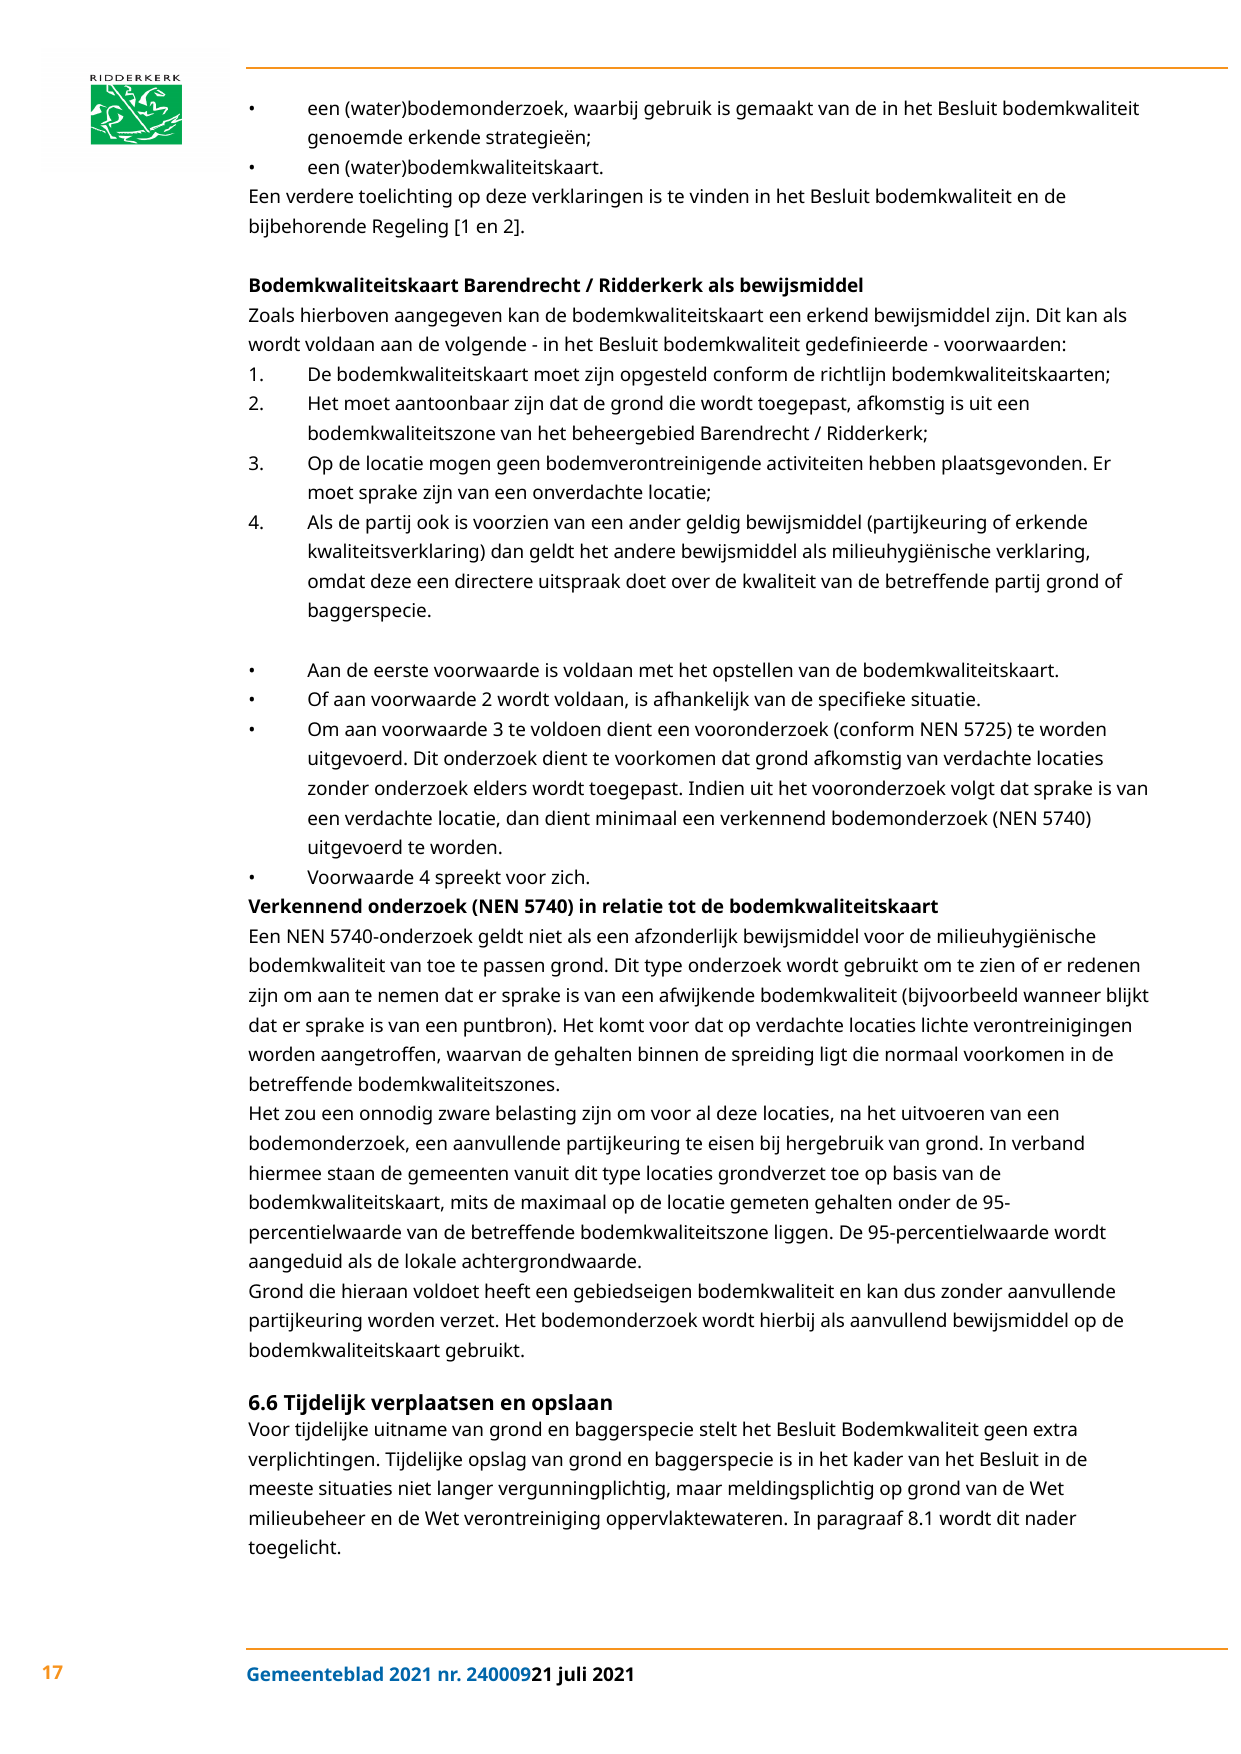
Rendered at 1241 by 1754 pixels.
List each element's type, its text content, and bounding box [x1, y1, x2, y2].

list Om aan voorwaarde 3 te voldoen dient een vooronderzoek (conform NEN 5725) te worden uitgevoerd. Dit onderzoek dient te voorkomen dat grond afkomstig van verdachte locaties zonder onderzoek elders wordt toegepast. Indien uit het vooronderzoek volgt dat sprake is van een verdachte locatie, dan dient minimaal een verkennend bodemonderzoek (NEN 5740) uitgevoerd te worden. [248, 716, 1152, 860]
text Grond die hieraan voldoet heeft een gebiedseigen bodemkwaliteit en kan dus zonder aanvullende partijkeuring worden verzet. Het bodemonderzoek wordt hierbij als aanvullend bewijsmiddel op de bodemkwaliteitskaart gebruikt. [248, 1278, 1152, 1363]
list Op de locatie mogen geen bodemverontreinigende activiteiten hebben plaatsgevonden. Er moet sprake zijn van een onverdachte locatie; [248, 450, 1152, 505]
text 6.6 Tijdelijk verplaatsen en opslaan [248, 1388, 1152, 1416]
list een (water)bodemonderzoek, waarbij gebruik is gemaakt van de in het Besluit bodemkwaliteit genoemde erkende strategieën; [248, 95, 1152, 150]
text Voor tijdelijke uitname van grond en baggerspecie stelt het Besluit Bodemkwaliteit geen extra verplichtingen. Tijdelijke opslag van grond en baggerspecie is in het kader van het Besluit in de meeste situaties niet langer vergunningplichtig, maar meldingsplichtig op grond van de Wet milieubeheer en de Wet verontreiniging oppervlaktewateren. In paragraaf 8.1 wordt dit nader toegelicht. [248, 1416, 1152, 1560]
list een (water)bodemkwaliteitskaart. [248, 154, 1152, 180]
text Het zou een onnodig zware belasting zijn om voor al deze locaties, na het uitvoeren van een bodemonderzoek, een aanvullende partijkeuring te eisen bij hergebruik van grond. In verband hiermee staan de gemeenten vanuit dit type locaties grondverzet toe op basis van de bodemkwaliteitskaart, mits de maximaal op de locatie gemeten gehalten onder de 95-percentielwaarde van de betreffende bodemkwaliteitszone liggen. De 95-percentielwaarde wordt aangeduid als de lokale achtergrondwaarde. [248, 1101, 1152, 1274]
list Voorwaarde 4 spreekt voor zich. [248, 864, 1152, 890]
list Het moet aantoonbaar zijn dat de grond die wordt toegepast, afkomstig is uit een bodemkwaliteitszone van het beheergebied Barendrecht / Ridderkerk; [248, 391, 1152, 446]
list Of aan voorwaarde 2 wordt voldaan, is afhankelijk van de specifieke situatie. [248, 686, 1152, 712]
text Verkennend onderzoek (NEN 5740) in relatie tot de bodemkwaliteitskaart [248, 893, 1152, 919]
list Als de partij ook is voorzien van een ander geldig bewijsmiddel (partijkeuring of erkende kwaliteitsverklaring) dan geldt het andere bewijsmiddel als milieuhygiënische verklaring, omdat deze een directere uitspraak doet over de kwaliteit van de betreffende partij grond of baggerspecie. [248, 509, 1152, 623]
list De bodemkwaliteitskaart moet zijn opgesteld conform de richtlijn bodemkwaliteitskaarten; [248, 361, 1152, 387]
text Een verdere toelichting op deze verklaringen is te vinden in het Besluit bodemkwaliteit en de bijbehorende Regeling [1 en 2]. [248, 183, 1152, 239]
list Aan de eerste voorwaarde is voldaan met het opstellen van de bodemkwaliteitskaart. [248, 657, 1152, 683]
text Bodemkwaliteitskaart Barendrecht / Ridderkerk als bewijsmiddel [248, 272, 1152, 298]
text Een NEN 5740-onderzoek geldt niet als een afzonderlijk bewijsmiddel voor de milieuhygiënische bodemkwaliteit van toe te passen grond. Dit type onderzoek wordt gebruikt om te zien of er redenen zijn om aan te nemen dat er sprake is van een afwijkende bodemkwaliteit (bijvoorbeeld wanneer blijkt dat er sprake is van een puntbron). Het komt voor dat op verdachte locaties lichte verontreinigingen worden aangetroffen, waarvan de gehalten binnen de spreiding ligt die normaal voorkomen in de betreffende bodemkwaliteitszones. [248, 923, 1152, 1097]
picture [41, 47, 231, 172]
text Zoals hierboven aangegeven kan de bodemkwaliteitskaart een erkend bewijsmiddel zijn. Dit kan als wordt voldaan aan de volgende - in het Besluit bodemkwaliteit gedefinieerde - voorwaarden: [248, 302, 1152, 357]
